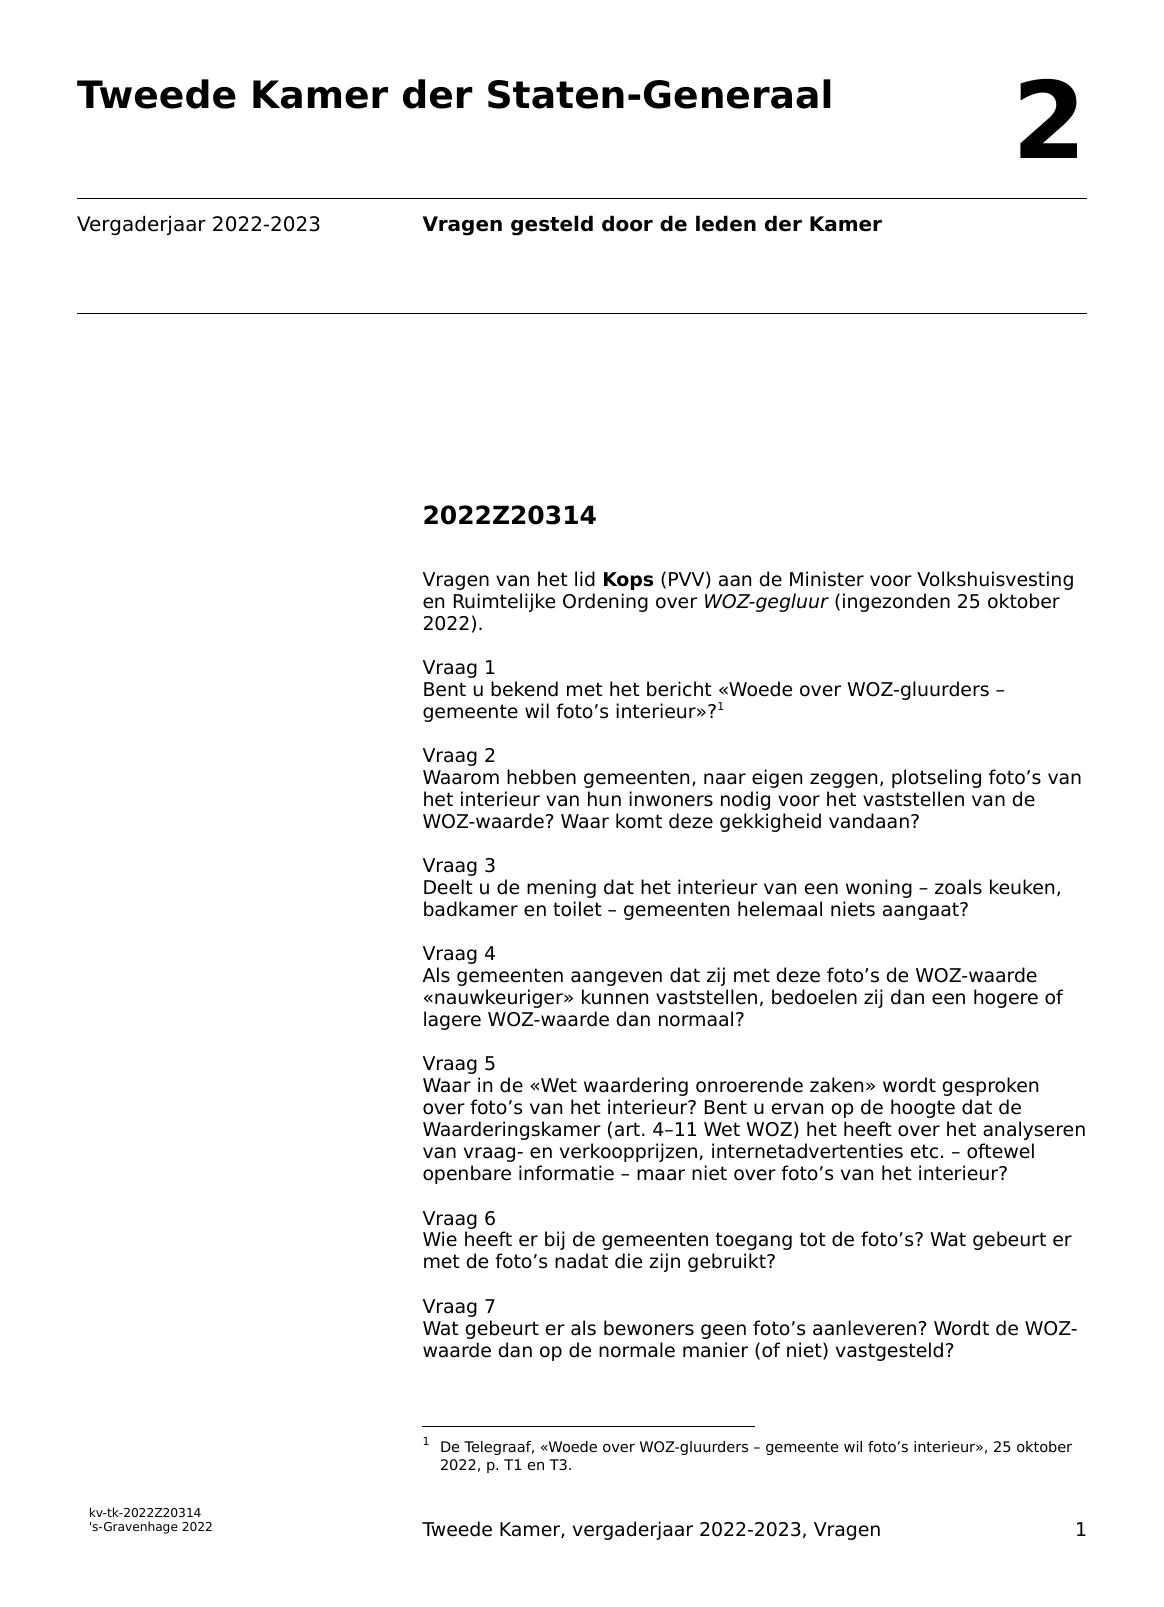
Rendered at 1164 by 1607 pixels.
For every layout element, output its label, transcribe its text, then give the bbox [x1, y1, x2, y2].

text Bent u bekend met het bericht «Woede over WOZ-gluurders – gemeente wil foto’s interieur»? [422, 679, 1087, 723]
text Waar in de «Wet waardering onroerende zaken» wordt gesproken over foto’s van het interieur? Bent u ervan op de hoogte dat de Waarderingskamer (art. 4–11 Wet WOZ) het heeft over het analyseren van vraag- en verkoopprijzen, internetadvertenties etc. – oftewel openbare informatie – maar niet over foto’s van het interieur? [422, 1075, 1087, 1185]
text Vraag 4 [422, 943, 1087, 965]
text Deelt u de mening dat het interieur van een woning – zoals keuken, badkamer en toilet – gemeenten helemaal niets aangaat? [422, 877, 1087, 921]
text 's-Gravenhage 2022 [88, 1520, 323, 1534]
text Vragen van het lid Kops (PVV) aan de Minister voor Volkshuisvesting en Ruimtelijke Ordening over WOZ-gegluur (ingezonden 25 oktober 2022). [422, 569, 1087, 635]
table_cell Vergaderjaar 2022-2023 [77, 199, 422, 313]
table_cell Vragen gesteld door de leden der Kamer [422, 199, 1087, 313]
text Wat gebeurt er als bewoners geen foto’s aanleveren? Wordt de WOZ-waarde dan op de normale manier (of niet) vastgesteld? [422, 1317, 1087, 1361]
text Vraag 7 [422, 1296, 1087, 1317]
text Wie heeft er bij de gemeenten toegang tot de foto’s? Wat gebeurt er met de foto’s nadat die zijn gebruikt? [422, 1229, 1087, 1273]
text Vraag 1 [422, 657, 1087, 679]
text Vraag 5 [422, 1053, 1087, 1075]
text 2022Z20314 [422, 501, 1087, 531]
text Vraag 6 [422, 1207, 1087, 1229]
table_header 2 [886, 59, 1087, 198]
text De Telegraaf, «Woede over WOZ-gluurders – gemeente wil foto’s interieur», 25 oktober 2022, p. T1 en T3. [422, 1435, 1087, 1474]
text kv-tk-2022Z20314 [88, 1506, 323, 1520]
text Vraag 2 [422, 745, 1087, 767]
text Als gemeenten aangeven dat zij met deze foto’s de WOZ-waarde «nauwkeuriger» kunnen vaststellen, bedoelen zij dan een hogere of lagere WOZ-waarde dan normaal? [422, 965, 1087, 1031]
text Waarom hebben gemeenten, naar eigen zeggen, plotseling foto’s van het interieur van hun inwoners nodig voor het vaststellen van de WOZ-waarde? Waar komt deze gekkigheid vandaan? [422, 767, 1087, 833]
table_header Tweede Kamer der Staten-Generaal [77, 59, 886, 198]
text Vraag 3 [422, 855, 1087, 877]
